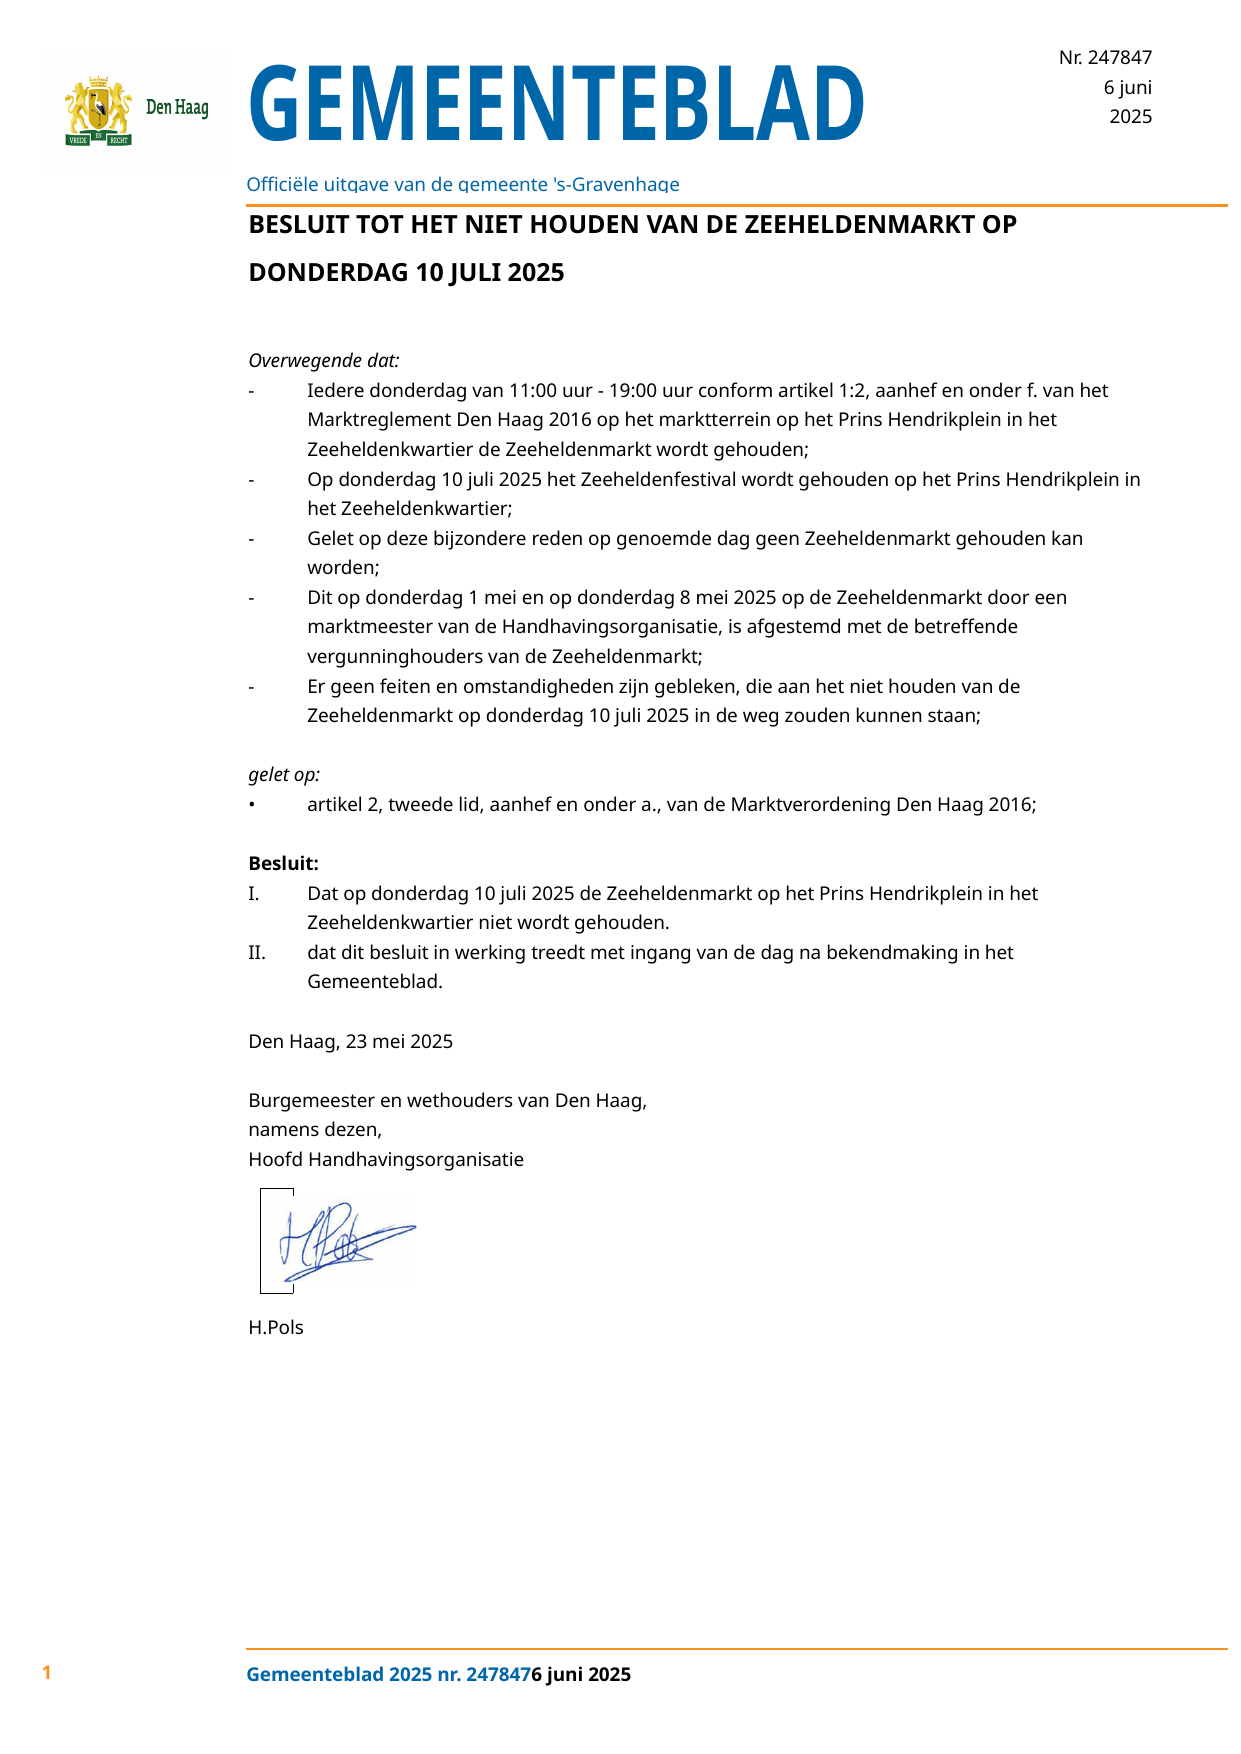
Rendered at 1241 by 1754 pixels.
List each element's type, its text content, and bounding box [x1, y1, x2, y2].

list Op donderdag 10 juli 2025 het Zeeheldenfestival wordt gehouden op het Prins Hendrikplein in het Zeeheldenkwartier; [248, 466, 1152, 521]
text Hoofd Handhavingsorganisatie [248, 1146, 1152, 1172]
text Besluit: [248, 850, 1152, 876]
list Er geen feiten en omstandigheden zijn gebleken, die aan het niet houden van de Zeeheldenmarkt op donderdag 10 juli 2025 in de weg zouden kunnen staan; [248, 673, 1152, 728]
text H.Pols [248, 1314, 1152, 1340]
text Burgemeester en wethouders van Den Haag, [248, 1087, 1152, 1113]
list Dit op donderdag 1 mei en op donderdag 8 mei 2025 op de Zeeheldenmarkt door een marktmeester van de Handhavingsorganisatie, is afgestemd met de betreffende vergunninghouders van de Zeeheldenmarkt; [248, 584, 1152, 669]
list Iedere donderdag van 11:00 uur - 19:00 uur conform artikel 1:2, aanhef en onder f. van het Marktreglement Den Haag 2016 op het marktterrein op het Prins Hendrikplein in het Zeeheldenkwartier de Zeeheldenmarkt wordt gehouden; [248, 377, 1152, 462]
text namens dezen, [248, 1117, 1152, 1142]
picture [41, 47, 231, 172]
text BESLUIT TOT HET NIET HOUDEN VAN DE ZEEHELDENMARKT OP DONDERDAG 10 JULI 2025 [248, 207, 1152, 288]
list artikel 2, tweede lid, aanhef en onder a., van de Marktverordening Den Haag 2016; [248, 791, 1152, 817]
list Gelet op deze bijzondere reden op genoemde dag geen Zeeheldenmarkt gehouden kan worden; [248, 525, 1152, 580]
text Overwegende dat: [248, 347, 1152, 373]
picture [268, 1196, 417, 1284]
list dat dit besluit in werking treedt met ingang van de dag na bekendmaking in het Gemeenteblad. [248, 939, 1152, 994]
text Den Haag, 23 mei 2025 [248, 1028, 1152, 1054]
text gelet op: [248, 762, 1152, 787]
list Dat op donderdag 10 juli 2025 de Zeeheldenmarkt op het Prins Hendrikplein in het Zeeheldenkwartier niet wordt gehouden. [248, 880, 1152, 935]
